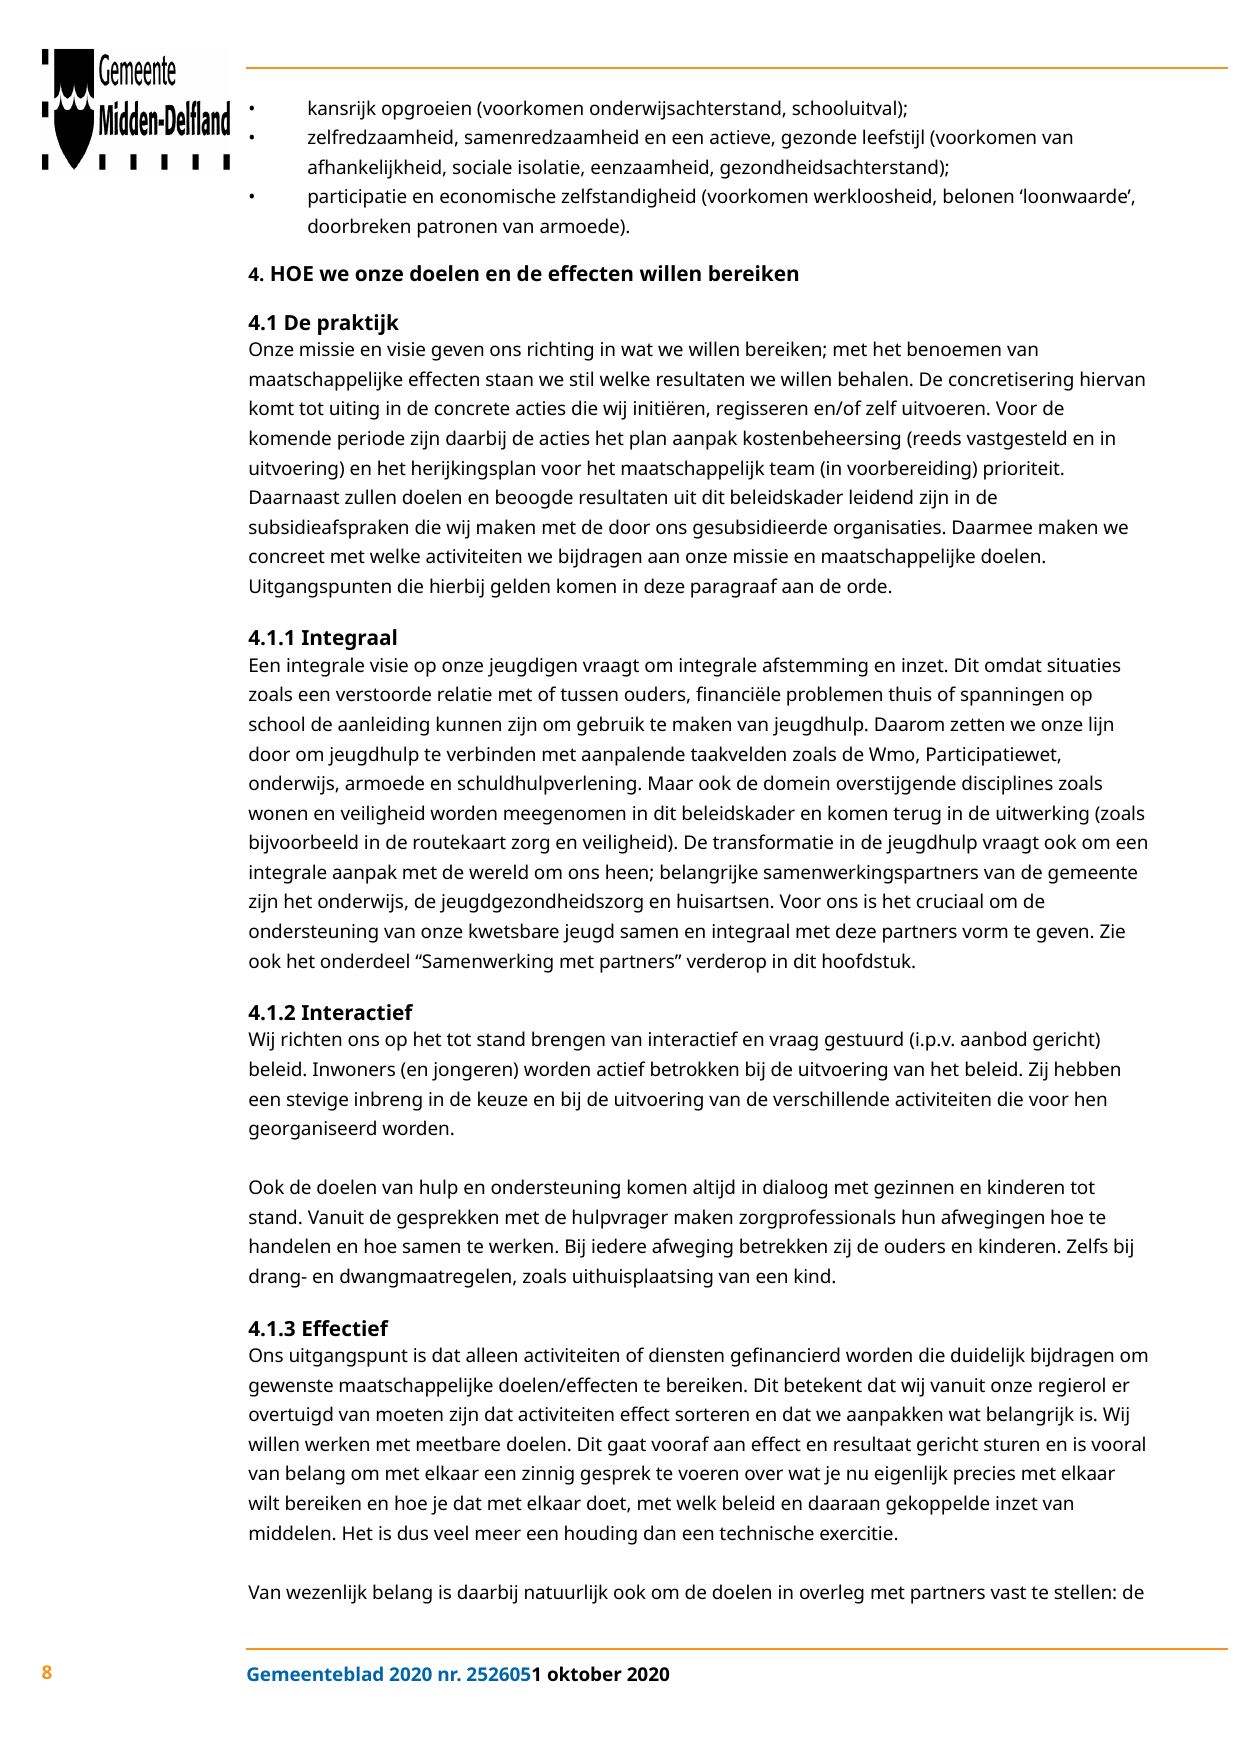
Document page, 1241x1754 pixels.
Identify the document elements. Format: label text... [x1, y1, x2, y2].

text Ook de doelen van hulp en ondersteuning komen altijd in dialoog met gezinnen en kinderen tot stand. Vanuit de gesprekken met de hulpvrager maken zorgprofessionals hun afwegingen hoe te handelen en hoe samen te werken. Bij iedere afweging betrekken zij de ouders en kinderen. Zelfs bij drang- en dwangmaatregelen, zoals uithuisplaatsing van een kind. [248, 1174, 1152, 1289]
text Van wezenlijk belang is daarbij natuurlijk ook om de doelen in overleg met partners vast te stellen: de [248, 1579, 1152, 1604]
text 4.1.1 Integraal [248, 623, 1152, 652]
text Onze missie en visie geven ons richting in wat we willen bereiken; met het benoemen van maatschappelijke effecten staan we stil welke resultaten we willen behalen. De concretisering hiervan komt tot uiting in de concrete acties die wij initiëren, regisseren en/of zelf uitvoeren. Voor de komende periode zijn daarbij de acties het plan aanpak kostenbeheersing (reeds vastgesteld en in uitvoering) en het herijkingsplan voor het maatschappelijk team (in voorbereiding) prioriteit. [248, 336, 1152, 481]
text 4.1.2 Interactief [248, 998, 1152, 1027]
text 4.1 De praktijk [248, 308, 1152, 336]
text Wij richten ons op het tot stand brengen van interactief en vraag gestuurd (i.p.v. aanbod gericht) beleid. Inwoners (en jongeren) worden actief betrokken bij de uitvoering van het beleid. Zij hebben een stevige inbreng in de keuze en bij de uitvoering van de verschillende activiteiten die voor hen georganiseerd worden. [248, 1027, 1152, 1141]
text 4.1.3 Effectief [248, 1314, 1152, 1342]
text 4. HOE we onze doelen en de effecten willen bereiken [248, 259, 1152, 287]
list participatie en economische zelfstandigheid (voorkomen werkloosheid, belonen ‘loonwaarde’, doorbreken patronen van armoede). [248, 183, 1152, 239]
list kansrijk opgroeien (voorkomen onderwijsachterstand, schooluitval); [248, 95, 1152, 121]
text Een integrale visie op onze jeugdigen vraagt om integrale afstemming en inzet. Dit omdat situaties zoals een verstoorde relatie met of tussen ouders, financiële problemen thuis of spanningen op school de aanleiding kunnen zijn om gebruik te maken van jeugdhulp. Daarom zetten we onze lijn door om jeugdhulp te verbinden met aanpalende taakvelden zoals de Wmo, Participatiewet, onderwijs, armoede en schuldhulpverlening. Maar ook de domein overstijgende disciplines zoals wonen en veiligheid worden meegenomen in dit beleidskader en komen terug in de uitwerking (zoals bijvoorbeeld in de routekaart zorg en veiligheid). De transformatie in de jeugdhulp vraagt ook om een integrale aanpak met de wereld om ons heen; belangrijke samenwerkingspartners van de gemeente zijn het onderwijs, de jeugdgezondheidszorg en huisartsen. Voor ons is het cruciaal om de ondersteuning van onze kwetsbare jeugd samen en integraal met deze partners vorm te geven. Zie ook het onderdeel “Samenwerking met partners” verderop in dit hoofdstuk. [248, 652, 1152, 973]
text Daarnaast zullen doelen en beoogde resultaten uit dit beleidskader leidend zijn in de subsidieafspraken die wij maken met de door ons gesubsidieerde organisaties. Daarmee maken we concreet met welke activiteiten we bijdragen aan onze missie en maatschappelijke doelen. Uitgangspunten die hierbij gelden komen in deze paragraaf aan de orde. [248, 484, 1152, 599]
list zelfredzaamheid, samenredzaamheid en een actieve, gezonde leefstijl (voorkomen van afhankelijkheid, sociale isolatie, eenzaamheid, gezondheidsachterstand); [248, 124, 1152, 180]
picture [41, 47, 231, 172]
text Ons uitgangspunt is dat alleen activiteiten of diensten gefinancierd worden die duidelijk bijdragen om gewenste maatschappelijke doelen/effecten te bereiken. Dit betekent dat wij vanuit onze regierol er overtuigd van moeten zijn dat activiteiten effect sorteren en dat we aanpakken wat belangrijk is. Wij willen werken met meetbare doelen. Dit gaat vooraf aan effect en resultaat gericht sturen en is vooral van belang om met elkaar een zinnig gesprek te voeren over wat je nu eigenlijk precies met elkaar wilt bereiken en hoe je dat met elkaar doet, met welk beleid en daaraan gekoppelde inzet van middelen. Het is dus veel meer een houding dan een technische exercitie. [248, 1342, 1152, 1545]
